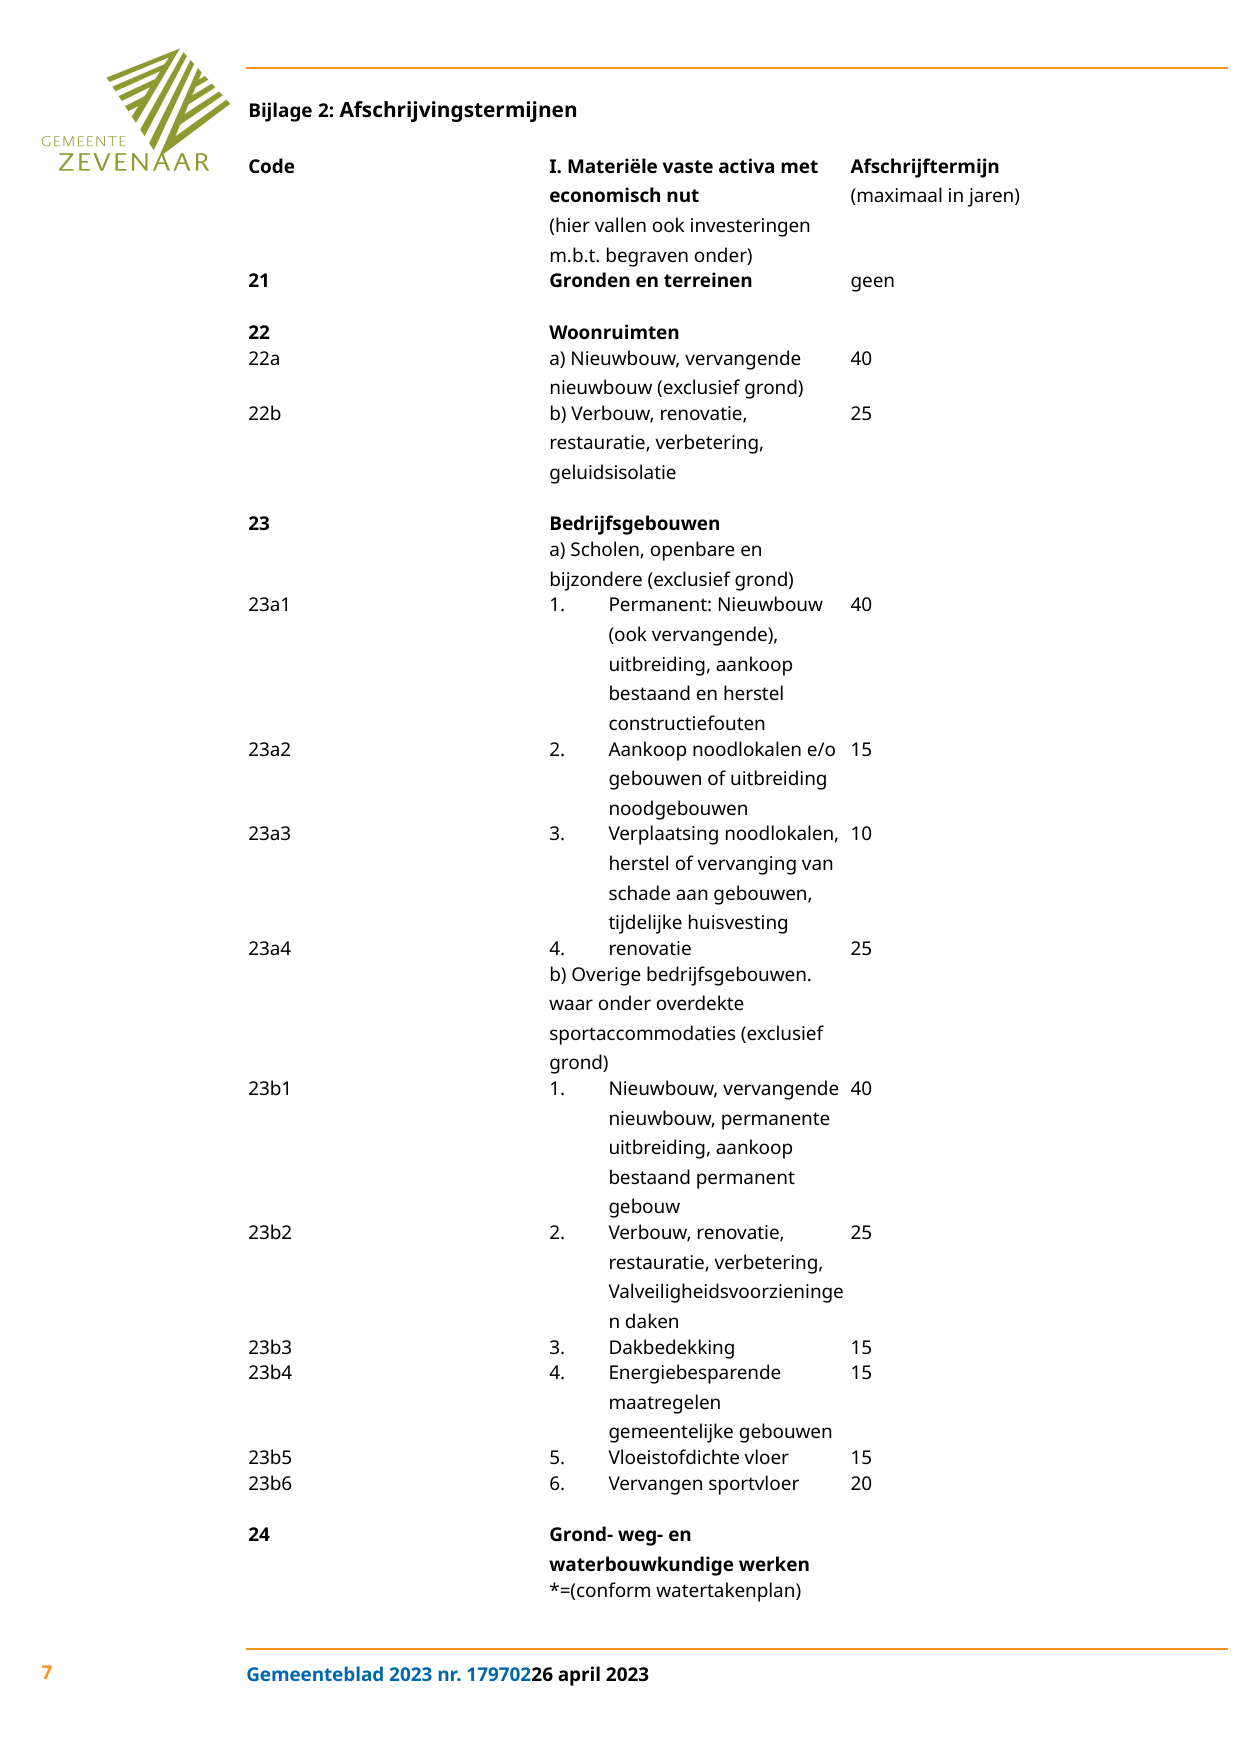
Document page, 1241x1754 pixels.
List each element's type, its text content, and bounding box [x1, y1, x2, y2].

table_cell Verplaatsing noodlokalen, herstel of vervanging van schade aan gebouwen, tijdelijke huisvesting [549, 821, 850, 935]
table_cell 25 [850, 400, 1152, 485]
table_cell [549, 485, 850, 511]
table_cell [850, 485, 1152, 511]
table_cell [850, 536, 1152, 592]
table_cell Gronden en terreinen [549, 268, 850, 293]
table_header Code [248, 153, 549, 267]
table_cell 40 [850, 345, 1152, 400]
table_cell *=(conform watertakenplan) [549, 1577, 850, 1603]
table_cell 23a4 [248, 935, 549, 961]
table_cell 23b1 [248, 1075, 549, 1219]
table_cell Aankoop noodlokalen e/o gebouwen of uitbreiding noodgebouwen [549, 736, 850, 821]
table_cell Verbouw, renovatie, restauratie, verbetering, Valveiligheidsvoorzieningen daken [549, 1219, 850, 1334]
table_header Afschrijftermijn (maximaal in jaren) [850, 153, 1152, 267]
table_cell 15 [850, 1334, 1152, 1359]
table_cell [248, 1577, 549, 1603]
table_cell [850, 1496, 1152, 1522]
table_cell 22a [248, 345, 549, 400]
table_cell a) Scholen, openbare en bijzondere (exclusief grond) [549, 536, 850, 592]
table_cell Bedrijfsgebouwen [549, 511, 850, 536]
table_cell [248, 485, 549, 511]
table_cell Vloeistofdichte vloer [549, 1445, 850, 1470]
table_cell 23b2 [248, 1219, 549, 1334]
table_cell Grond- weg- en waterbouwkundige werken [549, 1522, 850, 1577]
table_cell 25 [850, 935, 1152, 961]
table_cell [850, 1522, 1152, 1577]
table_cell 23b5 [248, 1445, 549, 1470]
table_cell 23a1 [248, 592, 549, 736]
table_cell 23b6 [248, 1470, 549, 1496]
table_cell Dakbedekking [549, 1334, 850, 1359]
table_cell [248, 536, 549, 592]
table_cell 20 [850, 1470, 1152, 1496]
table_cell [549, 293, 850, 319]
table_cell 40 [850, 592, 1152, 736]
table_cell [850, 961, 1152, 1075]
table_cell 21 [248, 268, 549, 293]
table_cell Permanent: Nieuwbouw (ook vervangende), uitbreiding, aankoop bestaand en herstel constructiefouten [549, 592, 850, 736]
picture [41, 47, 231, 172]
table_cell 22 [248, 319, 549, 345]
table_cell Energiebesparende maatregelen gemeentelijke gebouwen [549, 1360, 850, 1444]
table_cell [850, 293, 1152, 319]
table_cell a) Nieuwbouw, vervangende nieuwbouw (exclusief grond) [549, 345, 850, 400]
table_cell 25 [850, 1219, 1152, 1334]
table_cell 23b4 [248, 1360, 549, 1444]
table_cell [850, 511, 1152, 536]
table_cell renovatie [549, 935, 850, 961]
table_cell [850, 1577, 1152, 1603]
table_cell 15 [850, 1360, 1152, 1444]
table_cell b) Verbouw, renovatie, restauratie, verbetering, geluidsisolatie [549, 400, 850, 485]
table_cell Woonruimten [549, 319, 850, 345]
table_cell 23 [248, 511, 549, 536]
table_cell b) Overige bedrijfsgebouwen. waar onder overdekte sportaccommodaties (exclusief grond) [549, 961, 850, 1075]
table_cell 22b [248, 400, 549, 485]
table_cell Nieuwbouw, vervangende nieuwbouw, permanente uitbreiding, aankoop bestaand permanent gebouw [549, 1075, 850, 1219]
table_cell Vervangen sportvloer [549, 1470, 850, 1496]
table_cell 23a3 [248, 821, 549, 935]
table_cell 15 [850, 1445, 1152, 1470]
table_header I. Materiële vaste activa met economisch nut (hier vallen ook investeringen m.b.t. begraven onder) [549, 153, 850, 267]
table_cell [248, 961, 549, 1075]
table_cell 10 [850, 821, 1152, 935]
text Bijlage 2: Afschrijvingstermijnen [248, 95, 1152, 123]
table_cell 23b3 [248, 1334, 549, 1359]
table_cell [850, 319, 1152, 345]
table_cell 23a2 [248, 736, 549, 821]
table_cell 24 [248, 1522, 549, 1577]
table_cell [248, 1496, 549, 1522]
table_cell geen [850, 268, 1152, 293]
table_cell 15 [850, 736, 1152, 821]
table_cell [248, 293, 549, 319]
table_cell [549, 1496, 850, 1522]
table_cell 40 [850, 1075, 1152, 1219]
